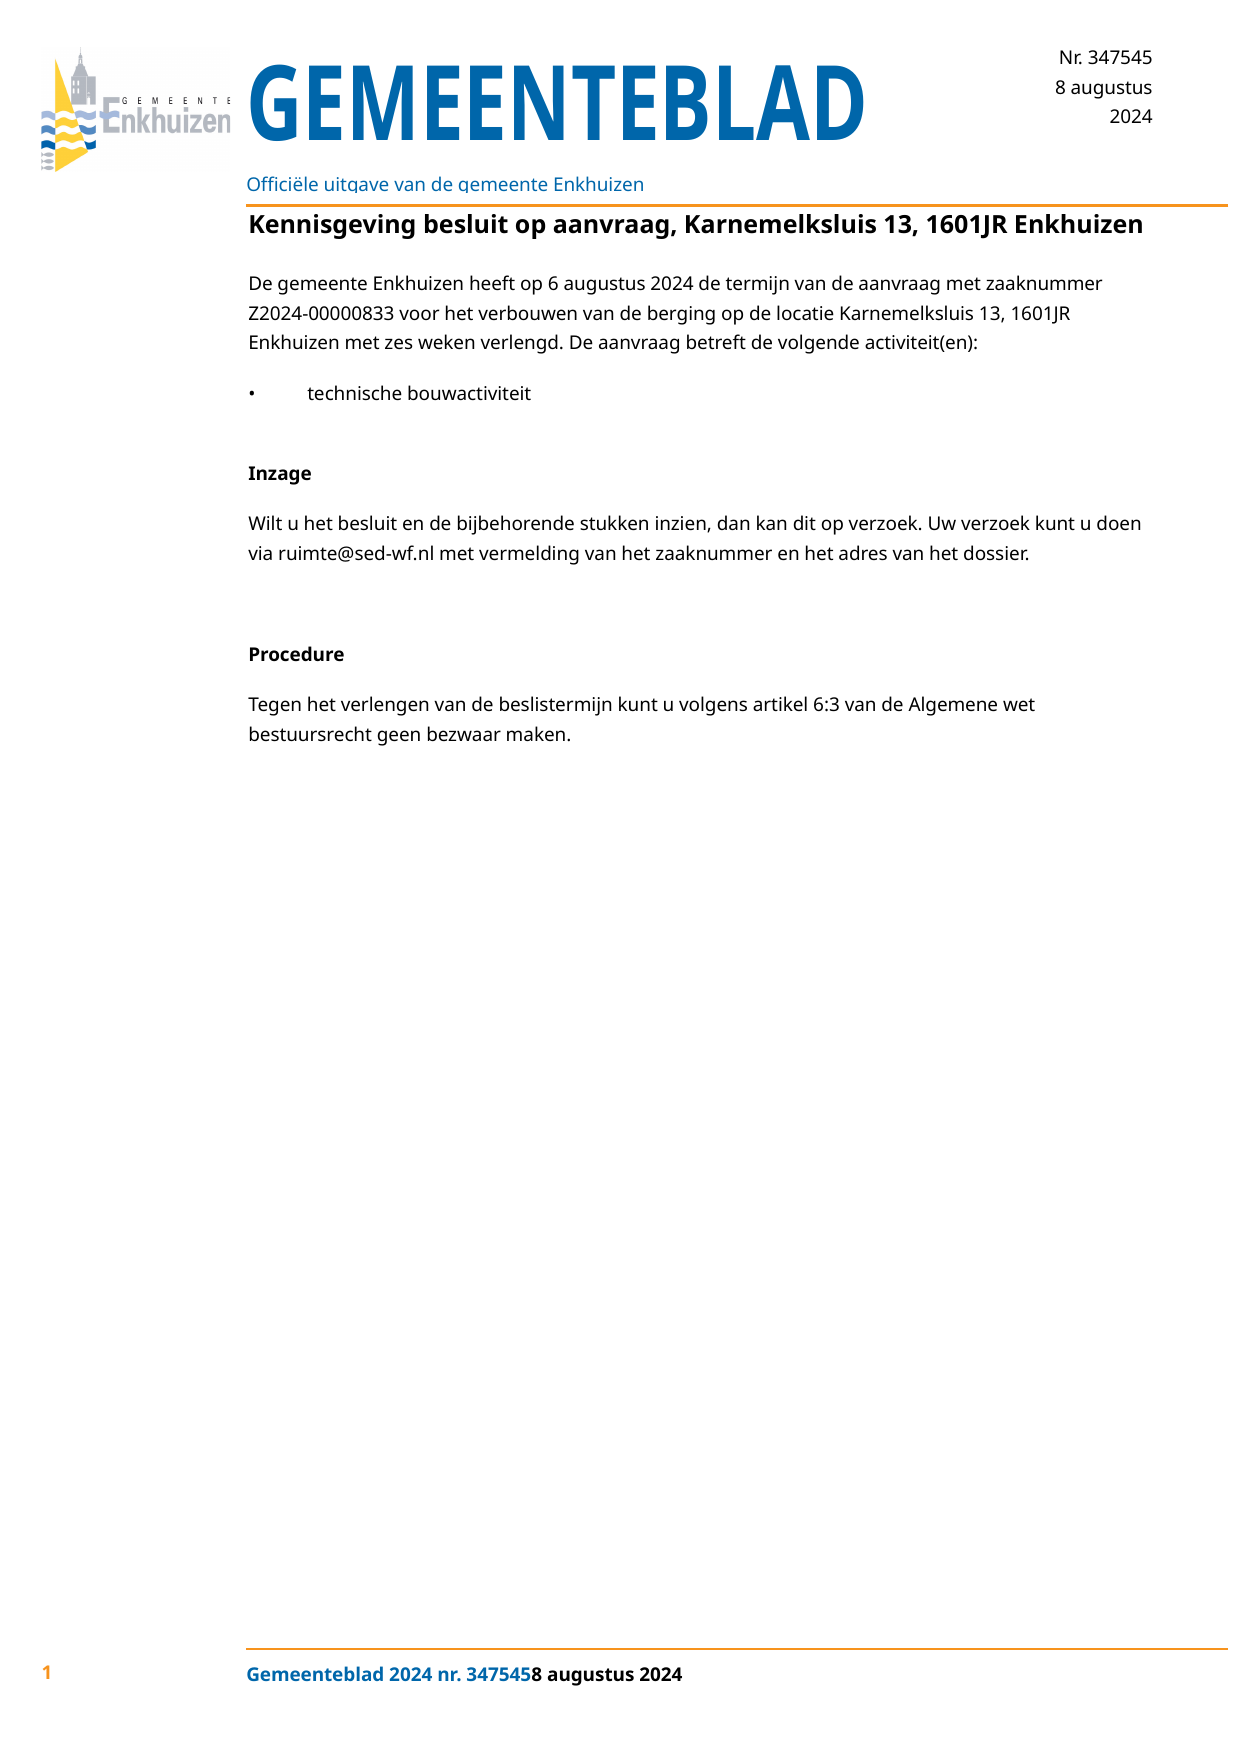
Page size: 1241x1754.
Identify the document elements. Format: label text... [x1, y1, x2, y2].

text Procedure [248, 641, 1152, 666]
text Wilt u het besluit en de bijbehorende stukken inzien, dan kan dit op verzoek. Uw verzoek kunt u doen via ruimte@sed-wf.nl met vermelding van het zaaknummer en het adres van het dossier. [248, 510, 1152, 566]
list technische bouwactiviteit [248, 380, 1152, 406]
text De gemeente Enkhuizen heeft op 6 augustus 2024 de termijn van de aanvraag met zaaknummer Z2024-00000833 voor het verbouwen van de berging op de locatie Karnemelksluis 13, 1601JR Enkhuizen met zes weken verlengd. De aanvraag betreft de volgende activiteit(en): [248, 270, 1152, 355]
text Kennisgeving besluit op aanvraag, Karnemelksluis 13, 1601JR Enkhuizen [248, 207, 1152, 241]
text Inzage [248, 460, 1152, 486]
text Tegen het verlengen van de beslistermijn kunt u volgens artikel 6:3 van de Algemene wet bestuursrecht geen bezwaar maken. [248, 691, 1152, 746]
picture [41, 47, 231, 172]
